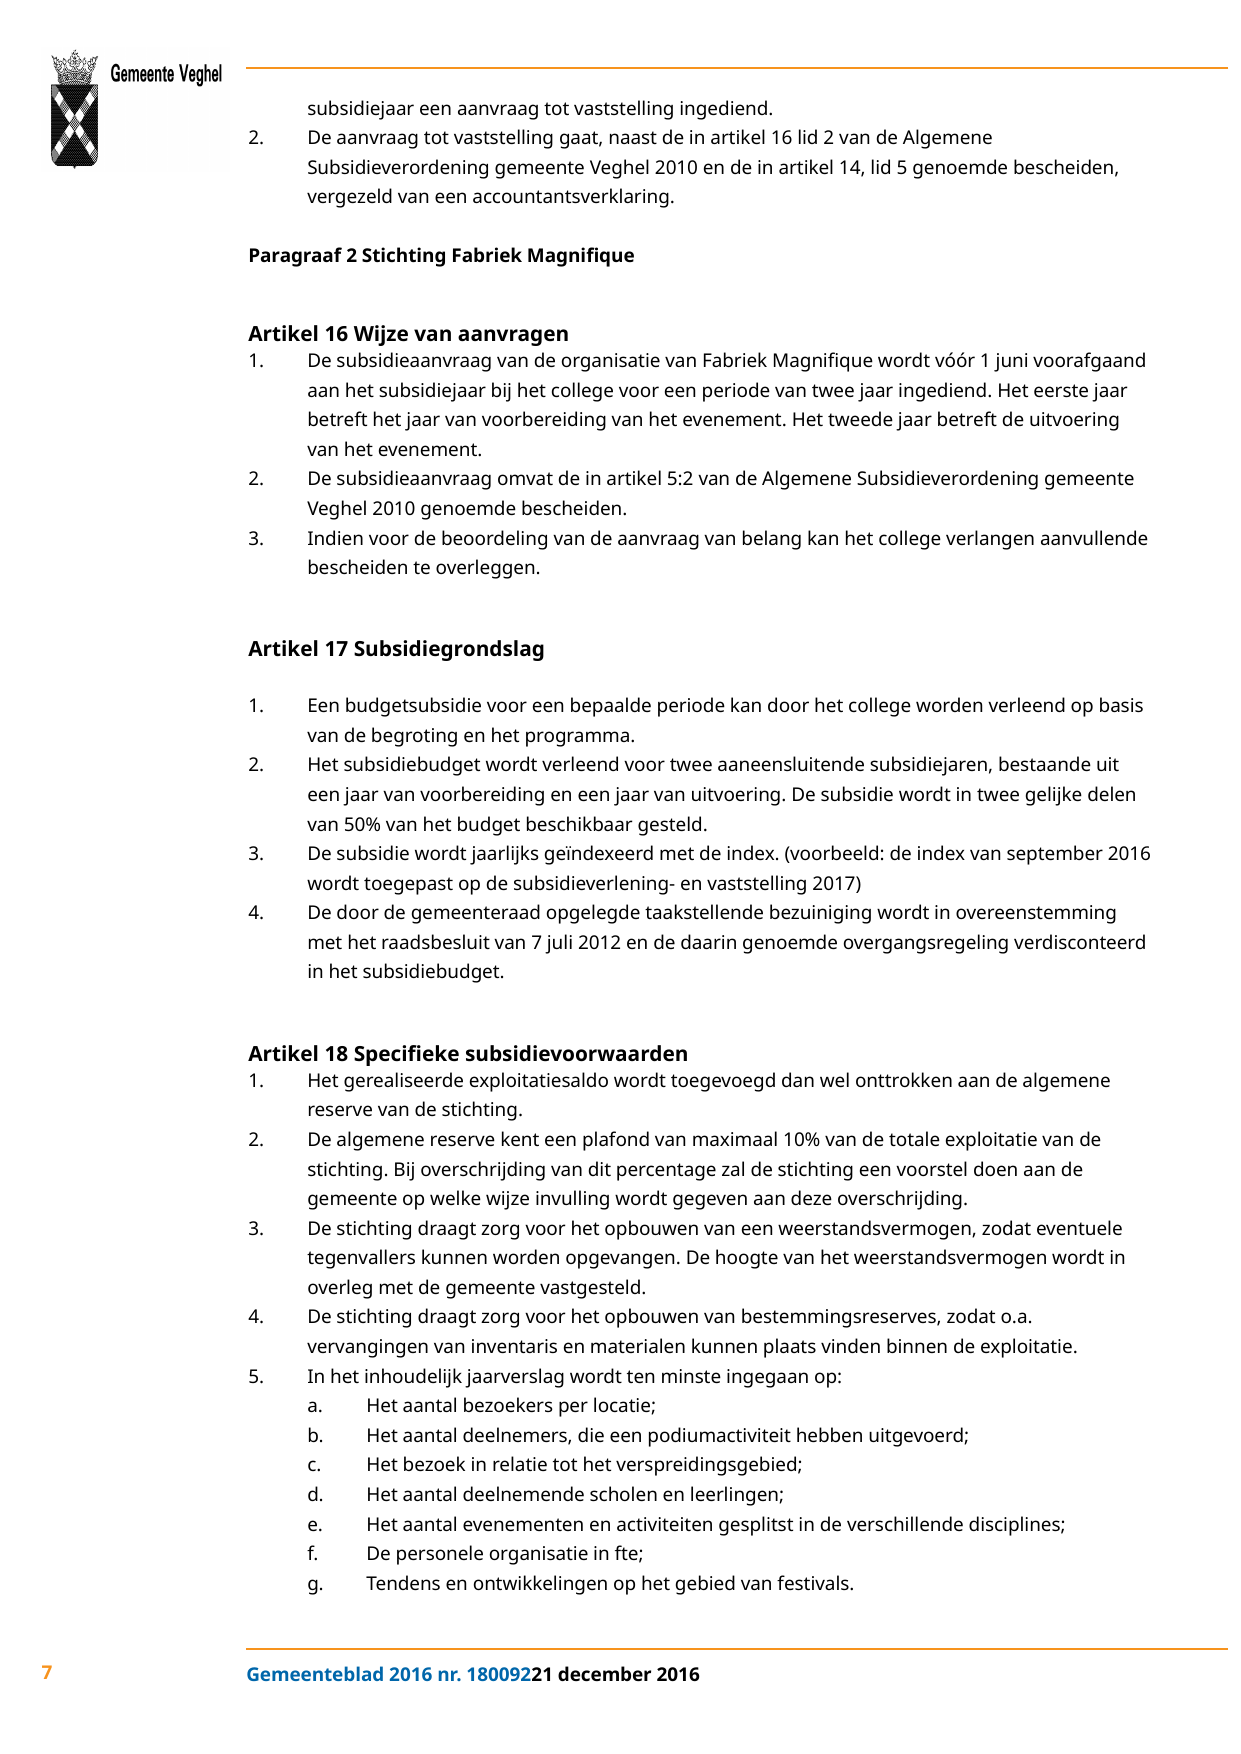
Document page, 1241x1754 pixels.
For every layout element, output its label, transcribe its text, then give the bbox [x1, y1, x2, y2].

list De subsidie wordt jaarlijks geïndexeerd met de index. (voorbeeld: de index van september 2016 wordt toegepast op de subsidieverlening- en vaststelling 2017) [248, 840, 1152, 896]
text Artikel 16 Wijze van aanvragen [248, 319, 1152, 347]
list Het aantal deelnemende scholen en leerlingen; [307, 1481, 1152, 1507]
list De door de gemeenteraad opgelegde taakstellende bezuiniging wordt in overeenstemming met het raadsbesluit van 7 juli 2012 en de daarin genoemde overgangsregeling verdisconteerd in het subsidiebudget. [248, 899, 1152, 984]
list Het aantal deelnemers, die een podiumactiviteit hebben uitgevoerd; [307, 1422, 1152, 1448]
list Het subsidiebudget wordt verleend voor twee aaneensluitende subsidiejaren, bestaande uit een jaar van voorbereiding en een jaar van uitvoering. De subsidie wordt in twee gelijke delen van 50% van het budget beschikbaar gesteld. [248, 752, 1152, 836]
text Artikel 17 Subsidiegrondslag [248, 634, 1152, 663]
list Het gerealiseerde exploitatiesaldo wordt toegevoegd dan wel onttrokken aan de algemene reserve van de stichting. [248, 1067, 1152, 1122]
list Het aantal evenementen en activiteiten gesplitst in de verschillende disciplines; [307, 1511, 1152, 1537]
list Het aantal bezoekers per locatie; [307, 1392, 1152, 1418]
list Het bezoek in relatie tot het verspreidingsgebied; [307, 1452, 1152, 1477]
list De personele organisatie in fte; [307, 1540, 1152, 1566]
list De algemene reserve kent een plafond van maximaal 10% van de totale exploitatie van de stichting. Bij overschrijding van dit percentage zal de stichting een voorstel doen aan de gemeente op welke wijze invulling wordt gegeven aan deze overschrijding. [248, 1126, 1152, 1211]
list Indien voor de beoordeling van de aanvraag van belang kan het college verlangen aanvullende bescheiden te overleggen. [248, 525, 1152, 580]
text Paragraaf 2 Stichting Fabriek Magnifique [248, 243, 1152, 268]
list De subsidieaanvraag van de organisatie van Fabriek Magnifique wordt vóór 1 juni voorafgaand aan het subsidiejaar bij het college voor een periode van twee jaar ingediend. Het eerste jaar betreft het jaar van voorbereiding van het evenement. Het tweede jaar betreft de uitvoering van het evenement. [248, 347, 1152, 462]
picture [41, 47, 231, 172]
list In het inhoudelijk jaarverslag wordt ten minste ingegaan op: [248, 1363, 1152, 1389]
list Een budgetsubsidie voor een bepaalde periode kan door het college worden verleend op basis van de begroting en het programma. [248, 692, 1152, 748]
list De stichting draagt zorg voor het opbouwen van bestemmingsreserves, zodat o.a. vervangingen van inventaris en materialen kunnen plaats vinden binnen de exploitatie. [248, 1304, 1152, 1359]
list De aanvraag tot vaststelling gaat, naast de in artikel 16 lid 2 van de Algemene Subsidieverordening gemeente Veghel 2010 en de in artikel 14, lid 5 genoemde bescheiden, vergezeld van een accountantsverklaring. [248, 124, 1152, 209]
list subsidiejaar een aanvraag tot vaststelling ingediend. [248, 95, 1152, 121]
list De stichting draagt zorg voor het opbouwen van een weerstandsvermogen, zodat eventuele tegenvallers kunnen worden opgevangen. De hoogte van het weerstandsvermogen wordt in overleg met de gemeente vastgesteld. [248, 1215, 1152, 1300]
text Artikel 18 Specifieke subsidievoorwaarden [248, 1039, 1152, 1067]
list Tendens en ontwikkelingen op het gebied van festivals. [307, 1570, 1152, 1596]
list De subsidieaanvraag omvat de in artikel 5:2 van de Algemene Subsidieverordening gemeente Veghel 2010 genoemde bescheiden. [248, 466, 1152, 521]
